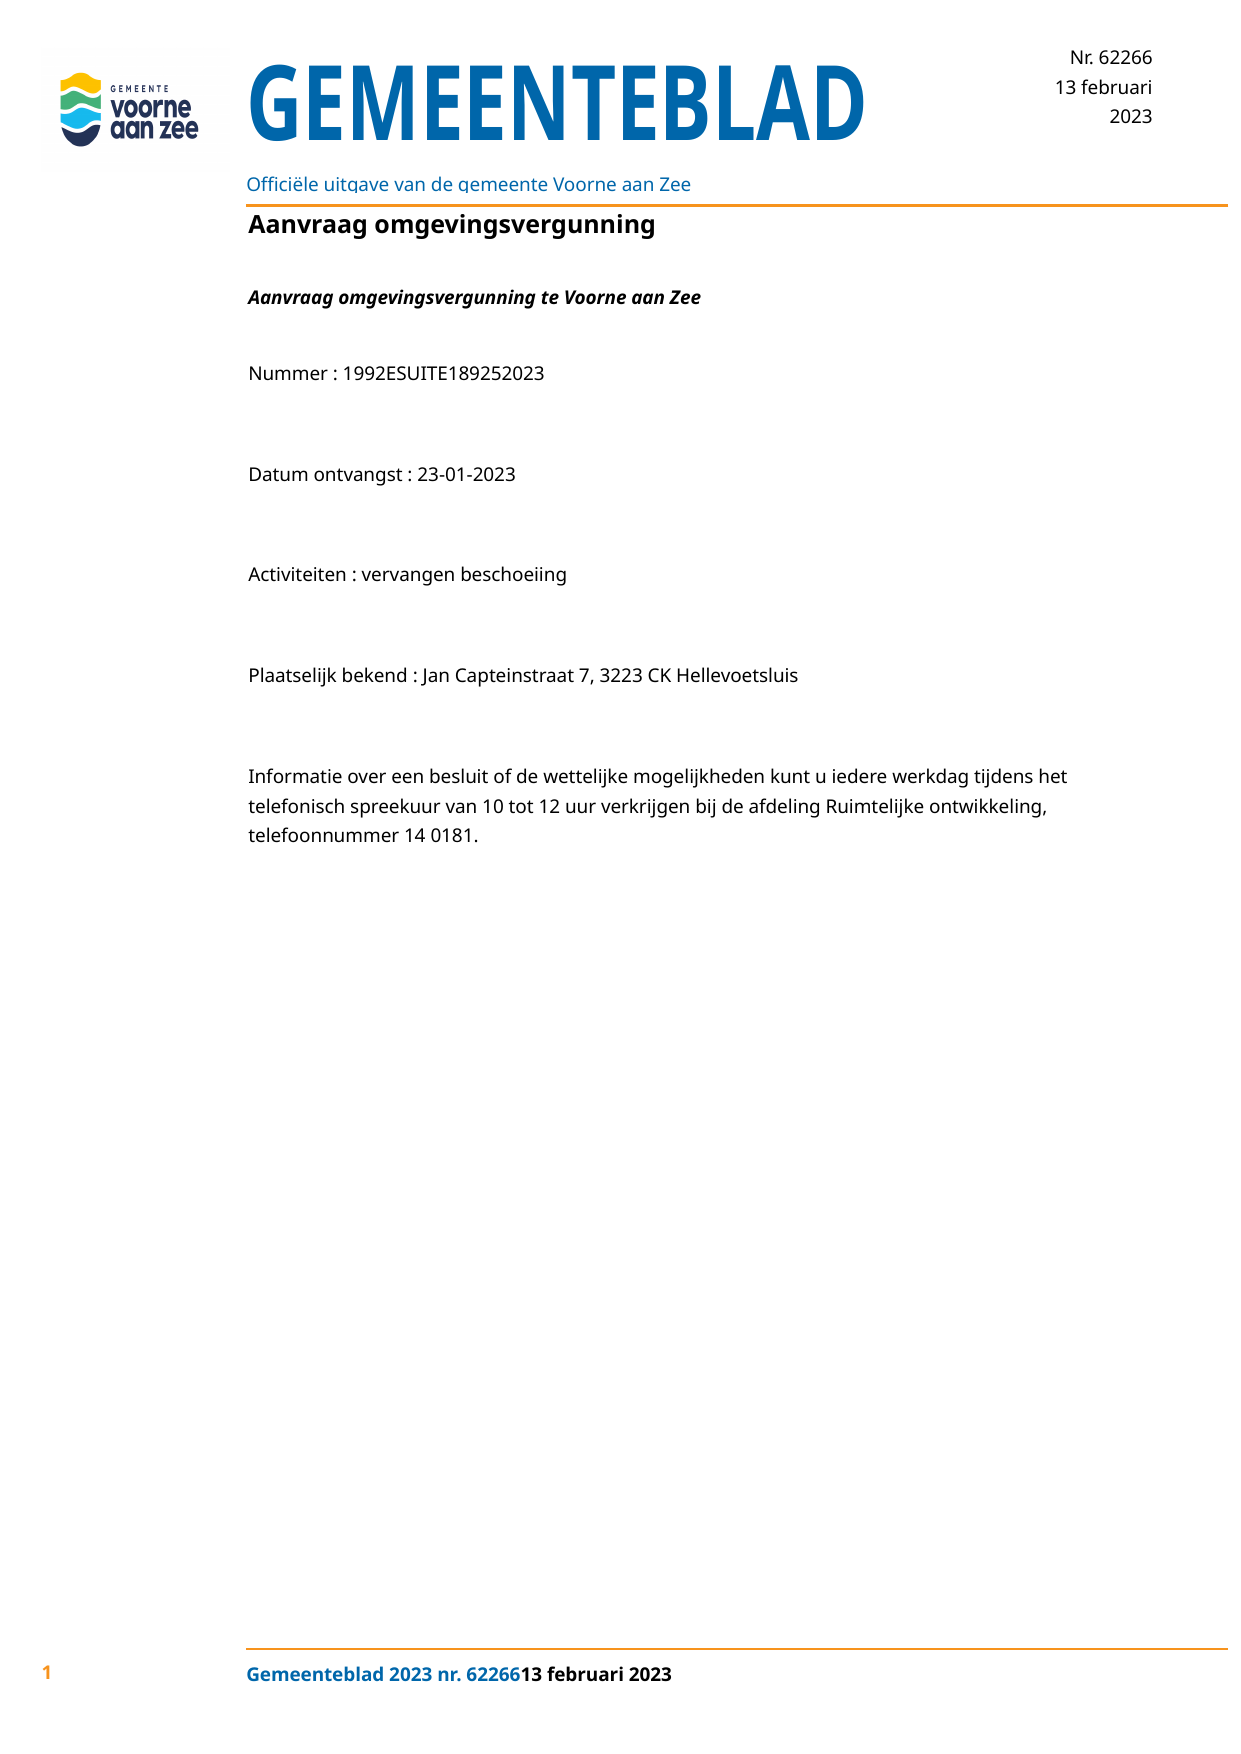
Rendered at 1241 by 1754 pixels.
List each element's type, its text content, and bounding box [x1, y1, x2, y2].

text Datum ontvangst : 23-01-2023 [248, 461, 1152, 487]
text Informatie over een besluit of de wettelijke mogelijkheden kunt u iedere werkdag tijdens het telefonisch spreekuur van 10 tot 12 uur verkrijgen bij de afdeling Ruimtelijke ontwikkeling, telefoonnummer 14 0181. [248, 763, 1152, 848]
picture [41, 47, 231, 172]
text Nummer : 1992ESUITE189252023 [248, 360, 1152, 386]
text Activiteiten : vervangen beschoeiing [248, 562, 1152, 587]
text Plaatselijk bekend : Jan Capteinstraat 7, 3223 CK Hellevoetsluis [248, 662, 1152, 688]
text Aanvraag omgevingsvergunning [248, 207, 1152, 241]
text Aanvraag omgevingsvergunning te Voorne aan Zee [248, 284, 1152, 309]
